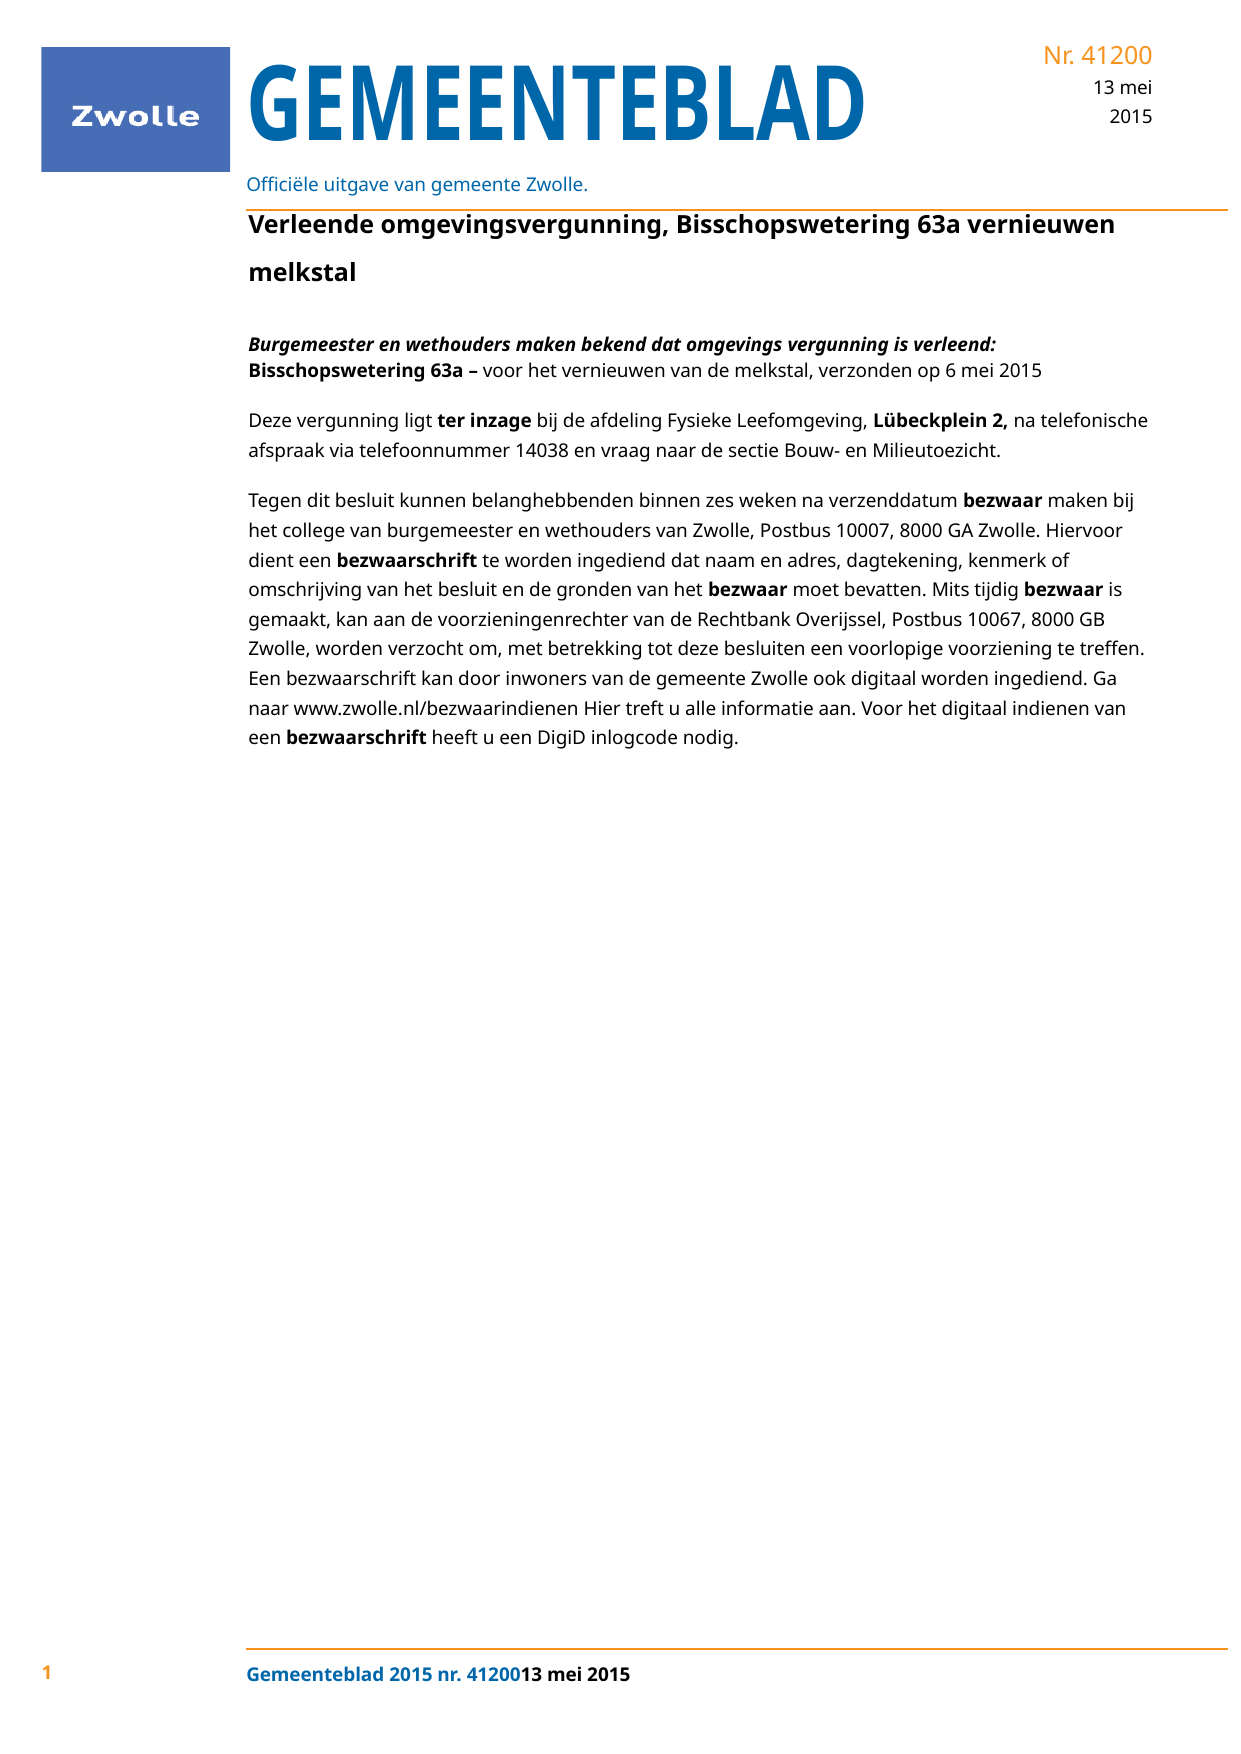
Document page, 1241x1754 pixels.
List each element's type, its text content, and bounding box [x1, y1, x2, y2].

text Burgemeester en wethouders maken bekend dat omgevings vergunning is verleend: [248, 331, 1152, 357]
text Tegen dit besluit kunnen belanghebbenden binnen zes weken na verzenddatum bezwaar maken bij het college van burgemeester en wethouders van Zwolle, Postbus 10007, 8000 GA Zwolle. Hiervoor dient een bezwaarschrift te worden ingediend dat naam en adres, dagtekening, kenmerk of omschrijving van het besluit en de gronden van het bezwaar moet bevatten. Mits tijdig bezwaar is gemaakt, kan aan de voorzieningenrechter van de Rechtbank Overijssel, Postbus 10067, 8000 GB Zwolle, worden verzocht om, met betrekking tot deze besluiten een voorlopige voorziening te treffen. Een bezwaarschrift kan door inwoners van de gemeente Zwolle ook digitaal worden ingediend. Ga naar www.zwolle.nl/bezwaarindienen Hier treft u alle informatie aan. Voor het digitaal indienen van een bezwaarschrift heeft u een DigiD inlogcode nodig. [248, 488, 1152, 750]
text Bisschopswetering 63a – voor het vernieuwen van de melkstal, verzonden op 6 mei 2015 [248, 357, 1152, 383]
picture [41, 47, 231, 172]
text Deze vergunning ligt ter inzage bij de afdeling Fysieke Leefomgeving, Lübeckplein 2, na telefonische afspraak via telefoonnummer 14038 en vraag naar de sectie Bouw- en Milieutoezicht. [248, 408, 1152, 463]
text Verleende omgevingsvergunning, Bisschopswetering 63a vernieuwen melkstal [248, 211, 1152, 288]
